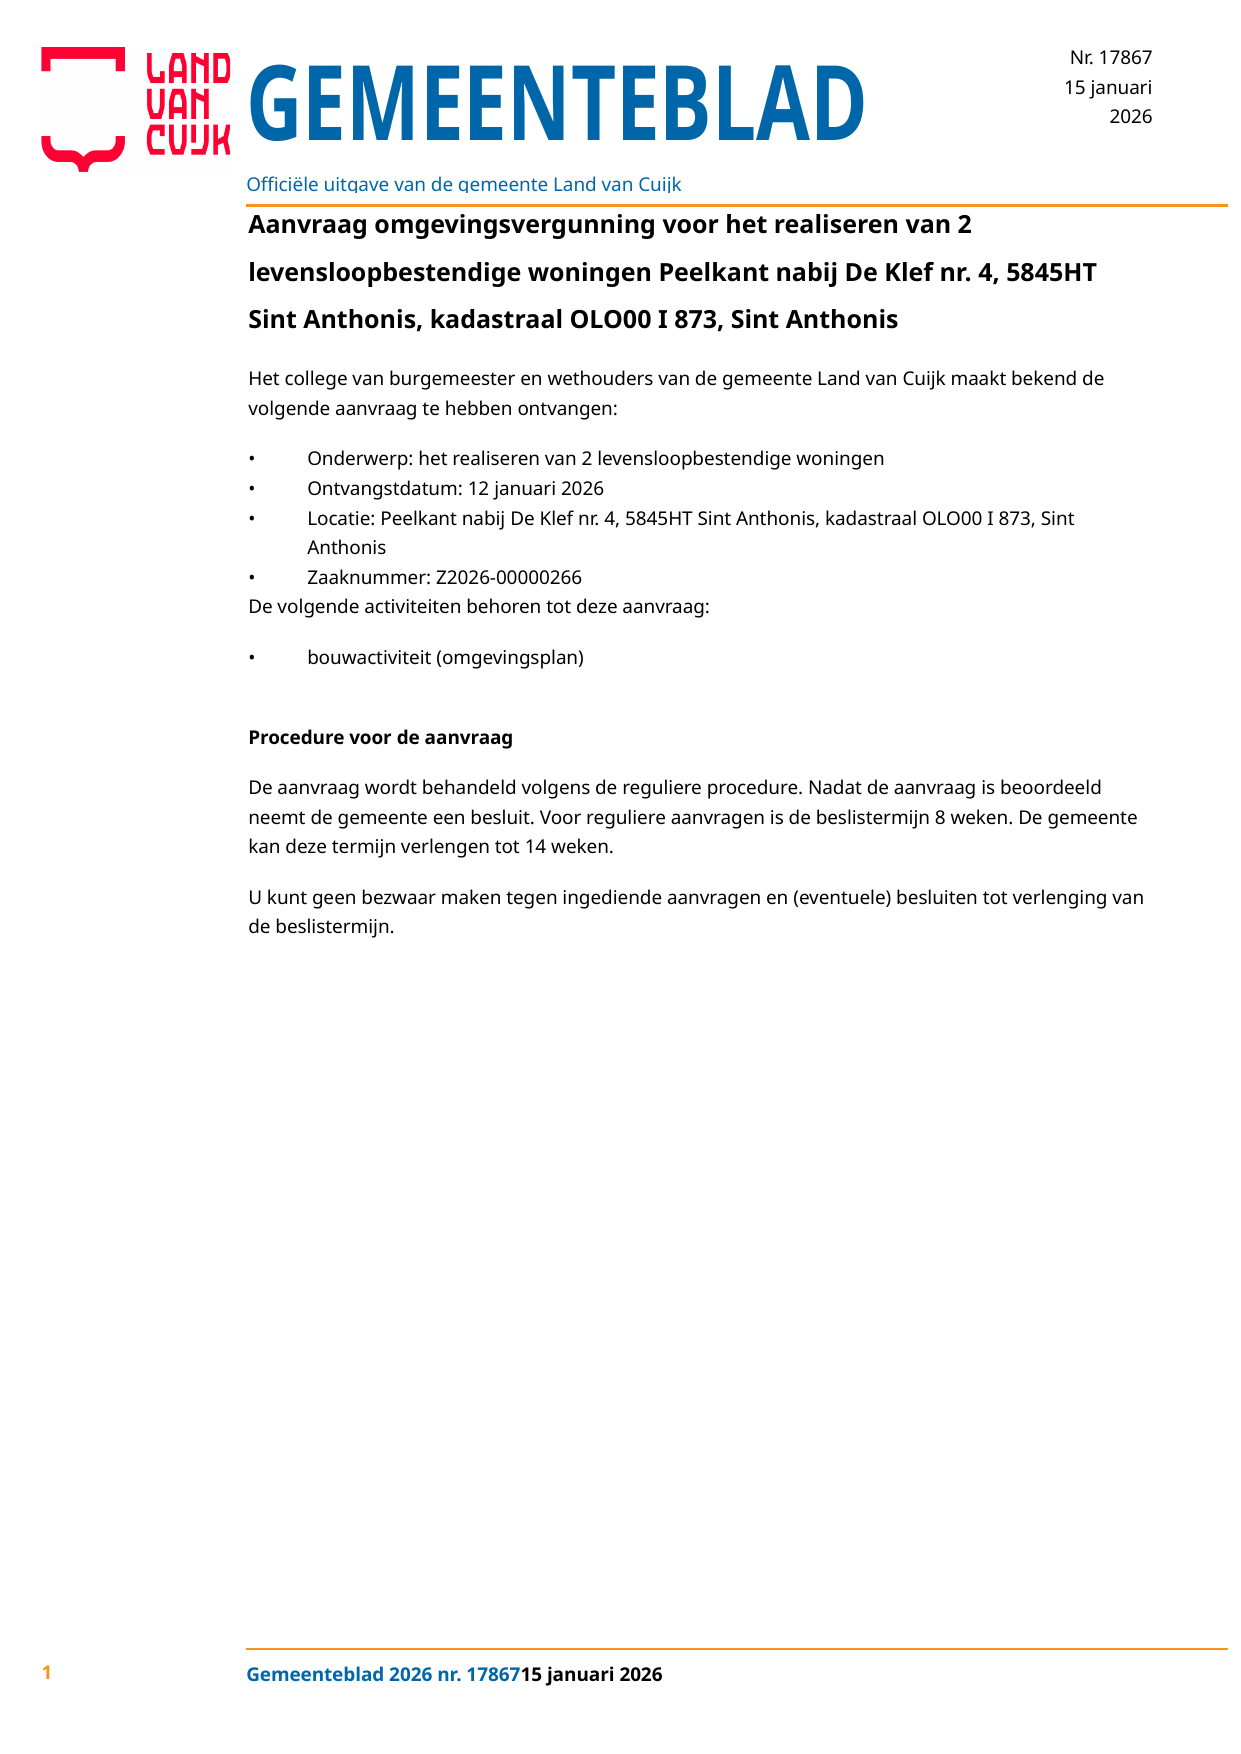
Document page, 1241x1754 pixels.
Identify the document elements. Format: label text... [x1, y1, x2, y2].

text Procedure voor de aanvraag [248, 724, 1152, 749]
text De aanvraag wordt behandeld volgens de reguliere procedure. Nadat de aanvraag is beoordeeld neemt de gemeente een besluit. Voor reguliere aanvragen is de beslistermijn 8 weken. De gemeente kan deze termijn verlengen tot 14 weken. [248, 774, 1152, 859]
text De volgende activiteiten behoren tot deze aanvraag: [248, 593, 1152, 619]
text Het college van burgemeester en wethouders van de gemeente Land van Cuijk maakt bekend de volgende aanvraag te hebben ontvangen: [248, 366, 1152, 421]
list Onderwerp: het realiseren van 2 levensloopbestendige woningen [248, 446, 1152, 471]
picture [41, 47, 231, 172]
list Ontvangstdatum: 12 januari 2026 [248, 475, 1152, 501]
list Zaaknummer: Z2026-00000266 [248, 564, 1152, 589]
text Aanvraag omgevingsvergunning voor het realiseren van 2 levensloopbestendige woningen Peelkant nabij De Klef nr. 4, 5845HT Sint Anthonis, kadastraal OLO00 I 873, Sint Anthonis [248, 207, 1152, 336]
text U kunt geen bezwaar maken tegen ingediende aanvragen en (eventuele) besluiten tot verlenging van de beslistermijn. [248, 884, 1152, 939]
list bouwactiviteit (omgevingsplan) [248, 644, 1152, 669]
list Locatie: Peelkant nabij De Klef nr. 4, 5845HT Sint Anthonis, kadastraal OLO00 I 873, Sint Anthonis [248, 505, 1152, 560]
